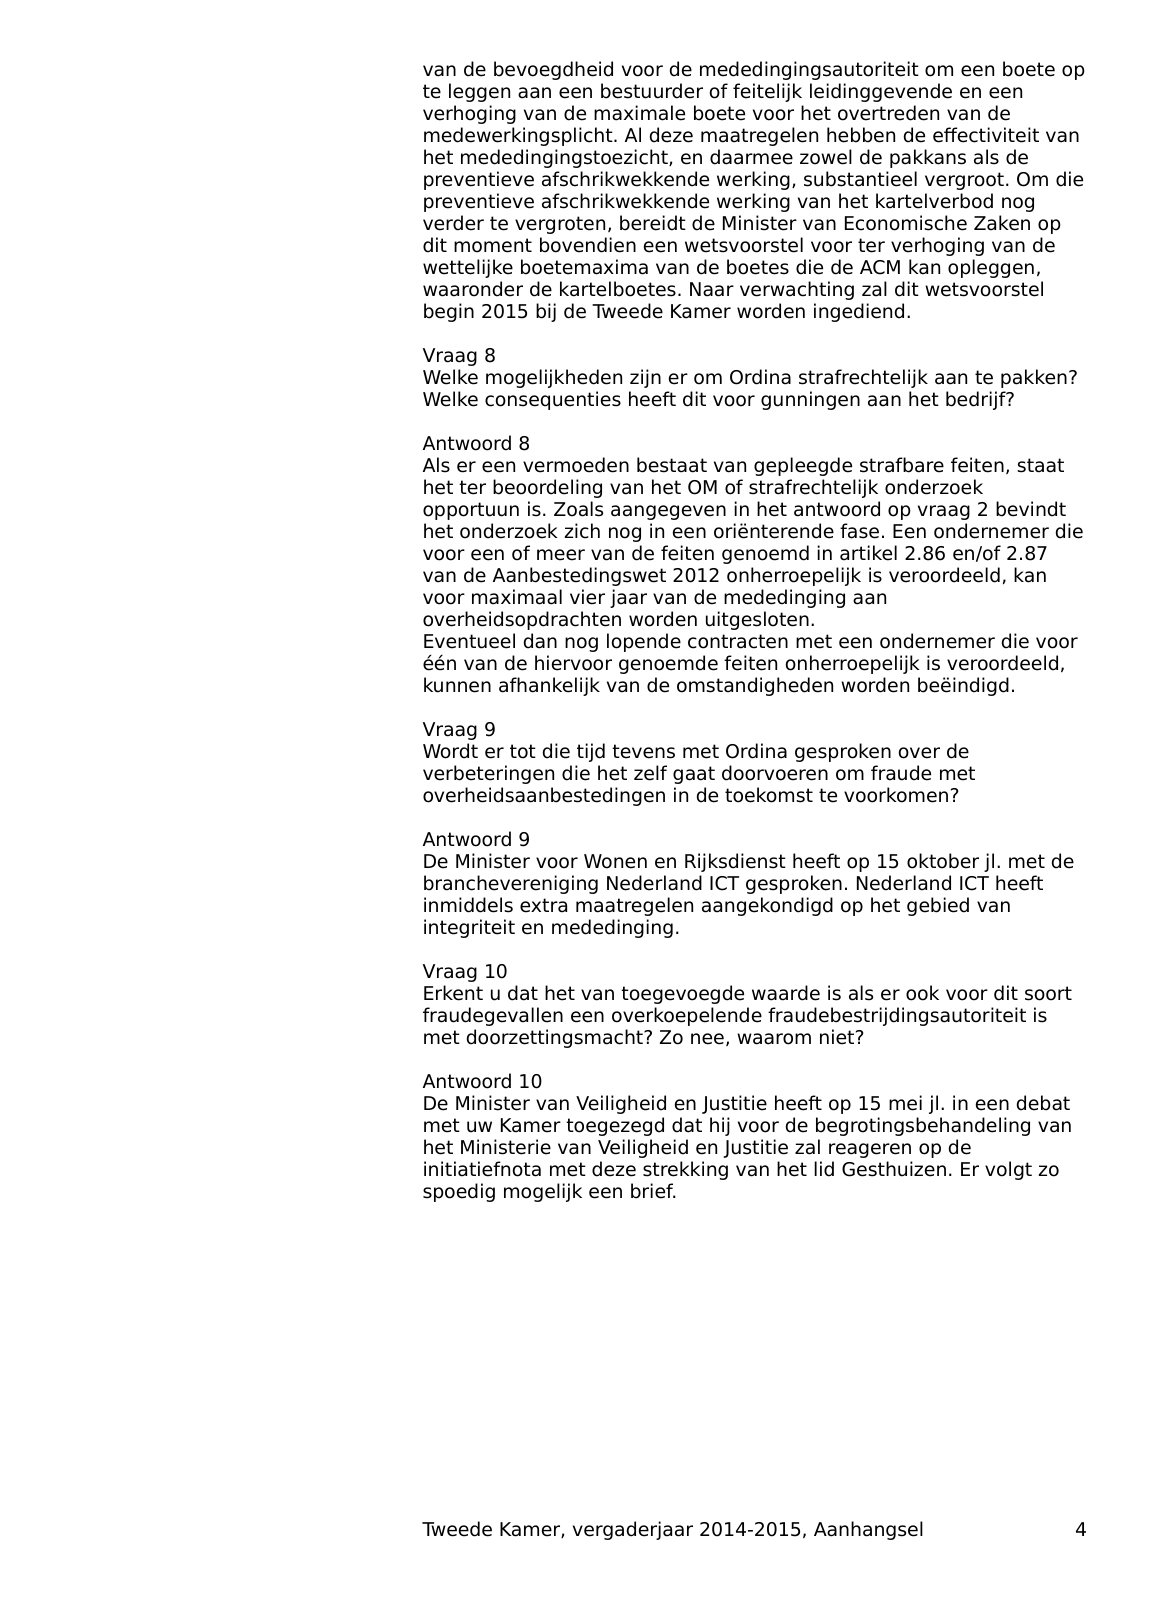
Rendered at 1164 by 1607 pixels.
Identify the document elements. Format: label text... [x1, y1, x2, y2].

text van de bevoegdheid voor de mededingingsautoriteit om een boete op te leggen aan een bestuurder of feitelijk leidinggevende en een verhoging van de maximale boete voor het overtreden van de medewerkingsplicht. Al deze maatregelen hebben de effectiviteit van het mededingingstoezicht, en daarmee zowel de pakkans als de preventieve afschrikwekkende werking, substantieel vergroot. Om die preventieve afschrikwekkende werking van het kartelverbod nog verder te vergroten, bereidt de Minister van Economische Zaken op dit moment bovendien een wetsvoorstel voor ter verhoging van de wettelijke boetemaxima van de boetes die de ACM kan opleggen, waaronder de kartelboetes. Naar verwachting zal dit wetsvoorstel begin 2015 bij de Tweede Kamer worden ingediend. [422, 59, 1087, 323]
text De Minister van Veiligheid en Justitie heeft op 15 mei jl. in een debat met uw Kamer toegezegd dat hij voor de begrotingsbehandeling van het Ministerie van Veiligheid en Justitie zal reageren op de initiatiefnota met deze strekking van het lid Gesthuizen. Er volgt zo spoedig mogelijk een brief. [422, 1093, 1087, 1203]
text De Minister voor Wonen en Rijksdienst heeft op 15 oktober jl. met de branchevereniging Nederland ICT gesproken. Nederland ICT heeft inmiddels extra maatregelen aangekondigd op het gebied van integriteit en mededinging. [422, 851, 1087, 939]
text Antwoord 9 [422, 829, 1087, 851]
text Antwoord 8 [422, 433, 1087, 455]
text Wordt er tot die tijd tevens met Ordina gesproken over de verbeteringen die het zelf gaat doorvoeren om fraude met overheidsaanbestedingen in de toekomst te voorkomen? [422, 741, 1087, 807]
text Vraag 10 [422, 961, 1087, 983]
text Vraag 8 [422, 345, 1087, 367]
text Als er een vermoeden bestaat van gepleegde strafbare feiten, staat het ter beoordeling van het OM of strafrechtelijk onderzoek opportuun is. Zoals aangegeven in het antwoord op vraag 2 bevindt het onderzoek zich nog in een oriënterende fase. Een ondernemer die voor een of meer van de feiten genoemd in artikel 2.86 en/of 2.87 van de Aanbestedingswet 2012 onherroepelijk is veroordeeld, kan voor maximaal vier jaar van de mededinging aan overheidsopdrachten worden uitgesloten. [422, 455, 1087, 631]
text Erkent u dat het van toegevoegde waarde is als er ook voor dit soort fraudegevallen een overkoepelende fraudebestrijdingsautoriteit is met doorzettingsmacht? Zo nee, waarom niet? [422, 983, 1087, 1049]
text Vraag 9 [422, 719, 1087, 741]
text Antwoord 10 [422, 1071, 1087, 1093]
text Welke mogelijkheden zijn er om Ordina strafrechtelijk aan te pakken? Welke consequenties heeft dit voor gunningen aan het bedrijf? [422, 367, 1087, 411]
text Eventueel dan nog lopende contracten met een ondernemer die voor één van de hiervoor genoemde feiten onherroepelijk is veroordeeld, kunnen afhankelijk van de omstandigheden worden beëindigd. [422, 631, 1087, 697]
